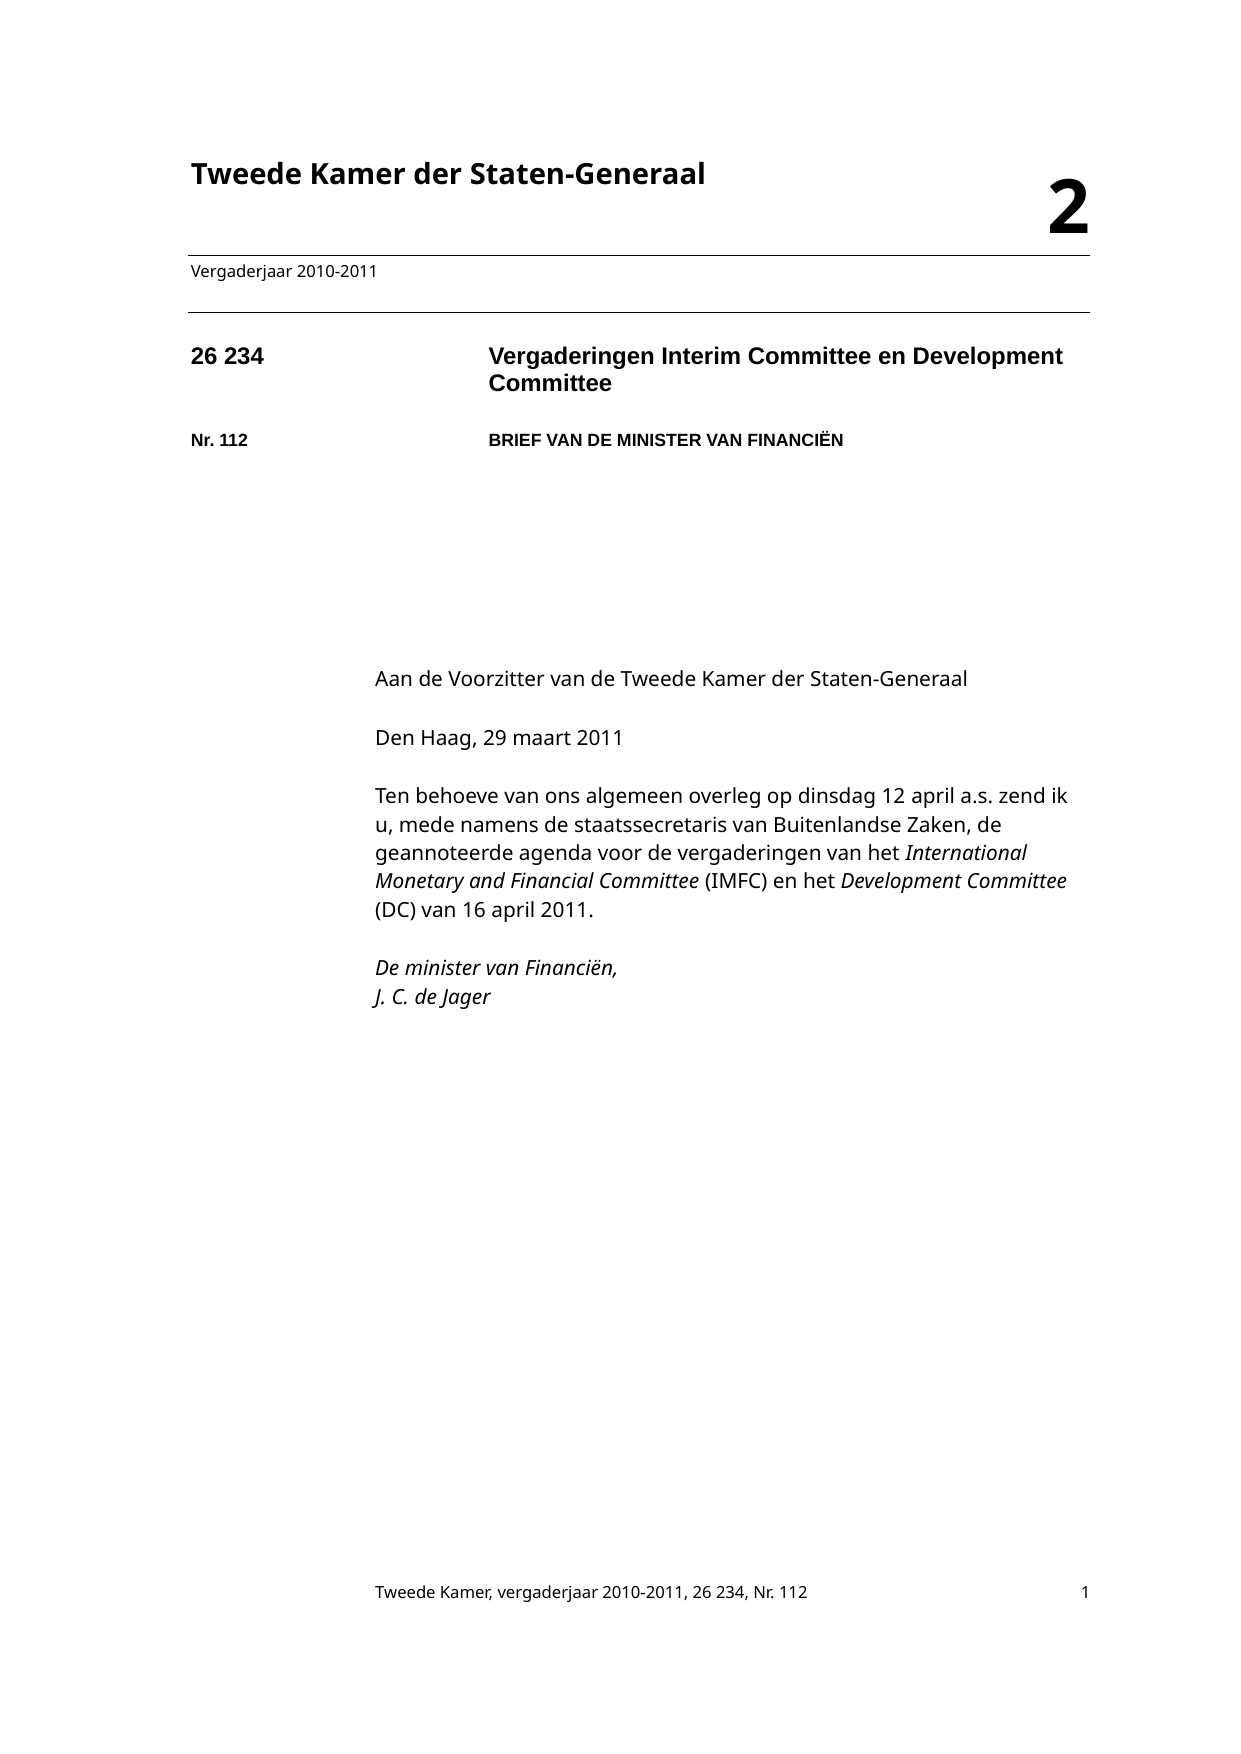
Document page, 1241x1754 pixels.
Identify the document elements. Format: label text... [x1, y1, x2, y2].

text Den Haag, 29 maart 2011 [375, 723, 1090, 751]
table_cell [485, 313, 1090, 339]
table_cell Vergaderingen Interim Committee en Development Committee [485, 339, 1090, 427]
table_header Tweede Kamer der Staten-Generaal [188, 150, 909, 255]
text Aan de Voorzitter van de Tweede Kamer der Staten-Generaal [375, 664, 1090, 693]
table_cell [485, 256, 1090, 312]
table_cell 26 234 [188, 339, 485, 427]
text Ten behoeve van ons algemeen overleg op dinsdag 12 april a.s. zend ik u, mede namens de staatssecretaris van Buitenlandse Zaken, de geannoteerde agenda voor de vergaderingen van het International Monetary and Financial Committee (IMFC) en het Development Committee (DC) van 16 april 2011. [375, 781, 1090, 923]
text J. C. de Jager [375, 982, 1090, 1010]
table_cell Vergaderjaar 2010-2011 [188, 256, 485, 312]
table_header 2 [910, 150, 1090, 255]
table_cell Nr. 112 [188, 427, 485, 546]
text De minister van Financiën, [375, 953, 1090, 982]
table_cell BRIEF VAN DE MINISTER VAN FINANCIËN [485, 427, 1090, 546]
table_cell [188, 313, 485, 339]
